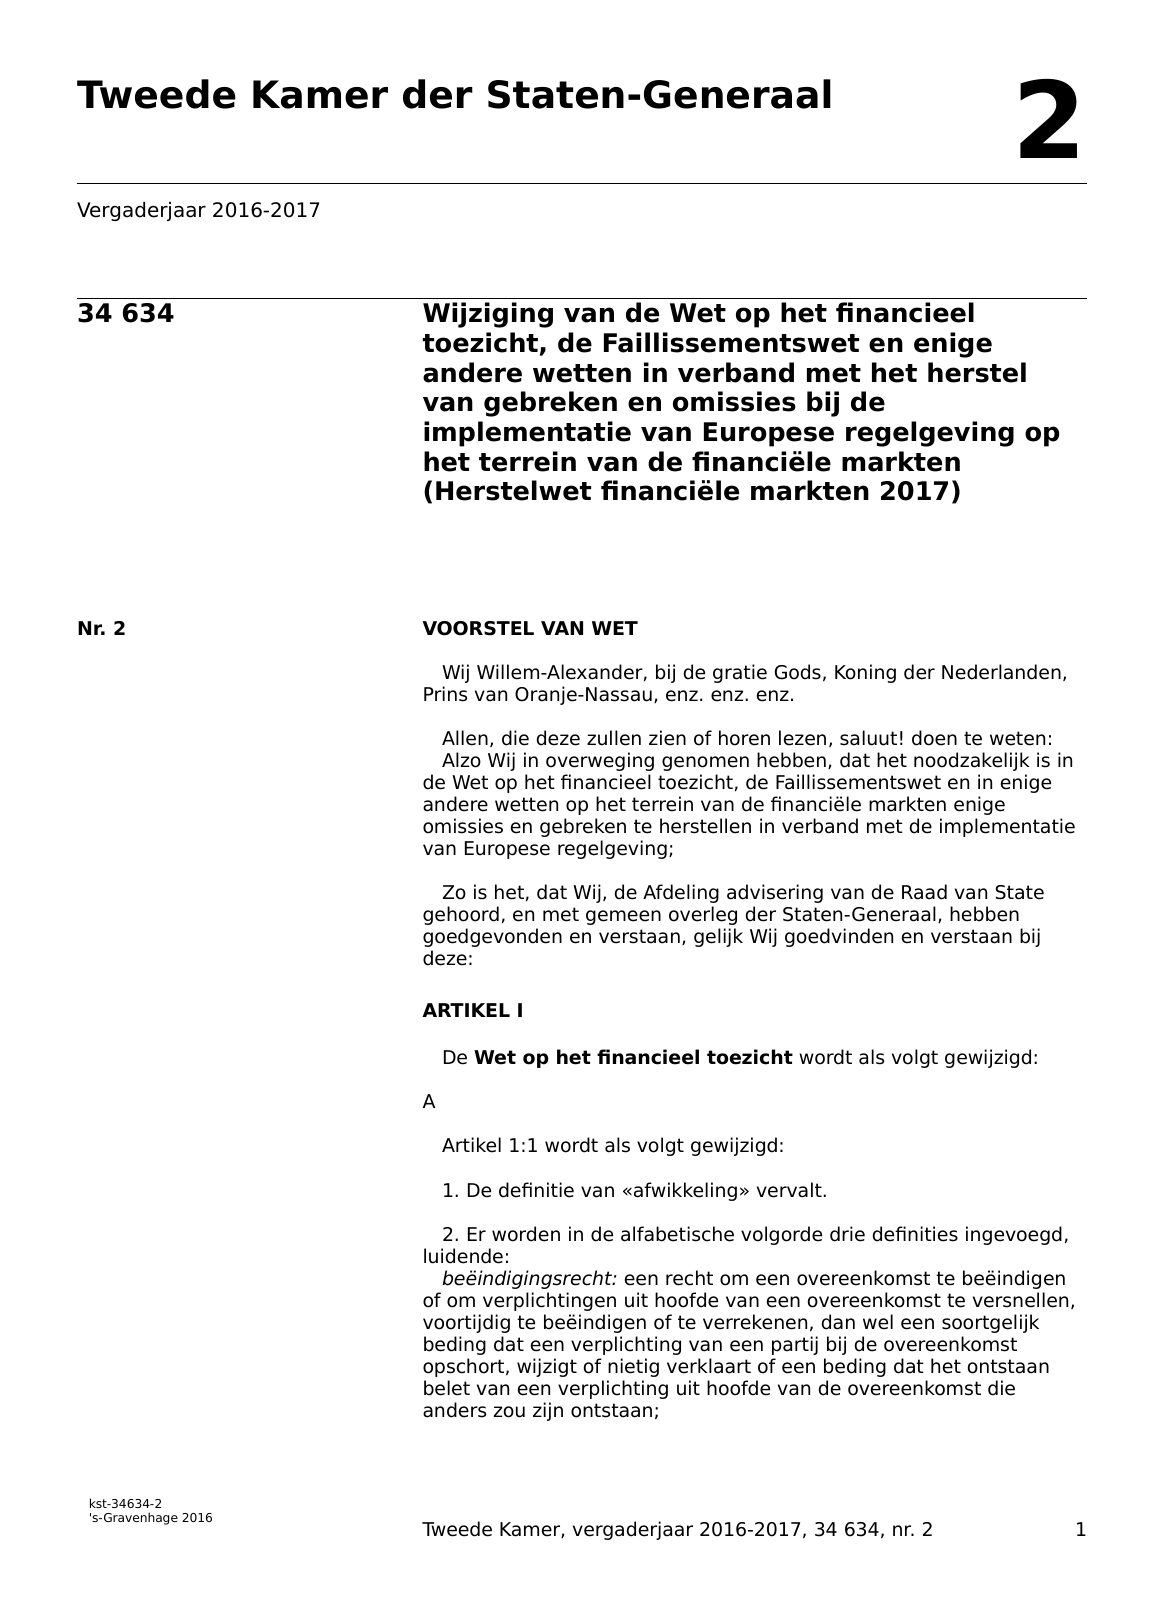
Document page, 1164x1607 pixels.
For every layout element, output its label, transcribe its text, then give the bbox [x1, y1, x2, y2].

text Wij Willem-Alexander, bij de gratie Gods, Koning der Nederlanden, Prins van Oranje-Nassau, enz. enz. enz. [422, 662, 1087, 706]
text 1. De definitie van «afwikkeling» vervalt. [422, 1179, 1087, 1202]
text beëindigingsrecht: een recht om een overeenkomst te beëindigen of om verplichtingen uit hoofde van een overeenkomst te versnellen, voortijdig te beëindigen of te verrekenen, dan wel een soortgelijk beding dat een verplichting van een partij bij de overeenkomst opschort, wijzigt of nietig verklaart of een beding dat het ontstaan belet van een verplichting uit hoofde van de overeenkomst die anders zou zijn ontstaan; [422, 1268, 1087, 1422]
table_header 2 [886, 59, 1087, 183]
table_cell Vergaderjaar 2016-2017 [77, 184, 1087, 298]
subtitle 34 634 Wijziging van de Wet op het financieel toezicht, de Faillissementswet en enige andere wetten in verband met het herstel van gebreken en omissies bij de implementatie van Europese regelgeving op het terrein van de financiële markten (Herstelwet financiële markten 2017) [77, 299, 1087, 507]
text A [422, 1091, 1087, 1113]
text Alzo Wij in overweging genomen hebben, dat het noodzakelijk is in de Wet op het financieel toezicht, de Faillissementswet en in enige andere wetten op het terrein van de financiële markten enige omissies en gebreken te herstellen in verband met de implementatie van Europese regelgeving; [422, 750, 1087, 860]
subtitle Nr. 2 VOORSTEL VAN WET [77, 618, 1087, 640]
text 's-Gravenhage 2016 [88, 1511, 323, 1525]
table_header Tweede Kamer der Staten-Generaal [77, 59, 886, 183]
text 2. Er worden in de alfabetische volgorde drie definities ingevoegd, luidende: [422, 1224, 1087, 1268]
text Zo is het, dat Wij, de Afdeling advisering van de Raad van State gehoord, en met gemeen overleg der Staten-Generaal, hebben goedgevonden en verstaan, gelijk Wij goedvinden en verstaan bij deze: [422, 882, 1087, 970]
text De Wet op het financieel toezicht wordt als volgt gewijzigd: [422, 1047, 1087, 1069]
subtitle ARTIKEL I [422, 1000, 1087, 1022]
text Artikel 1:1 wordt als volgt gewijzigd: [422, 1135, 1087, 1157]
text kst-34634-2 [88, 1497, 323, 1511]
text Allen, die deze zullen zien of horen lezen, saluut! doen te weten: [422, 728, 1087, 750]
